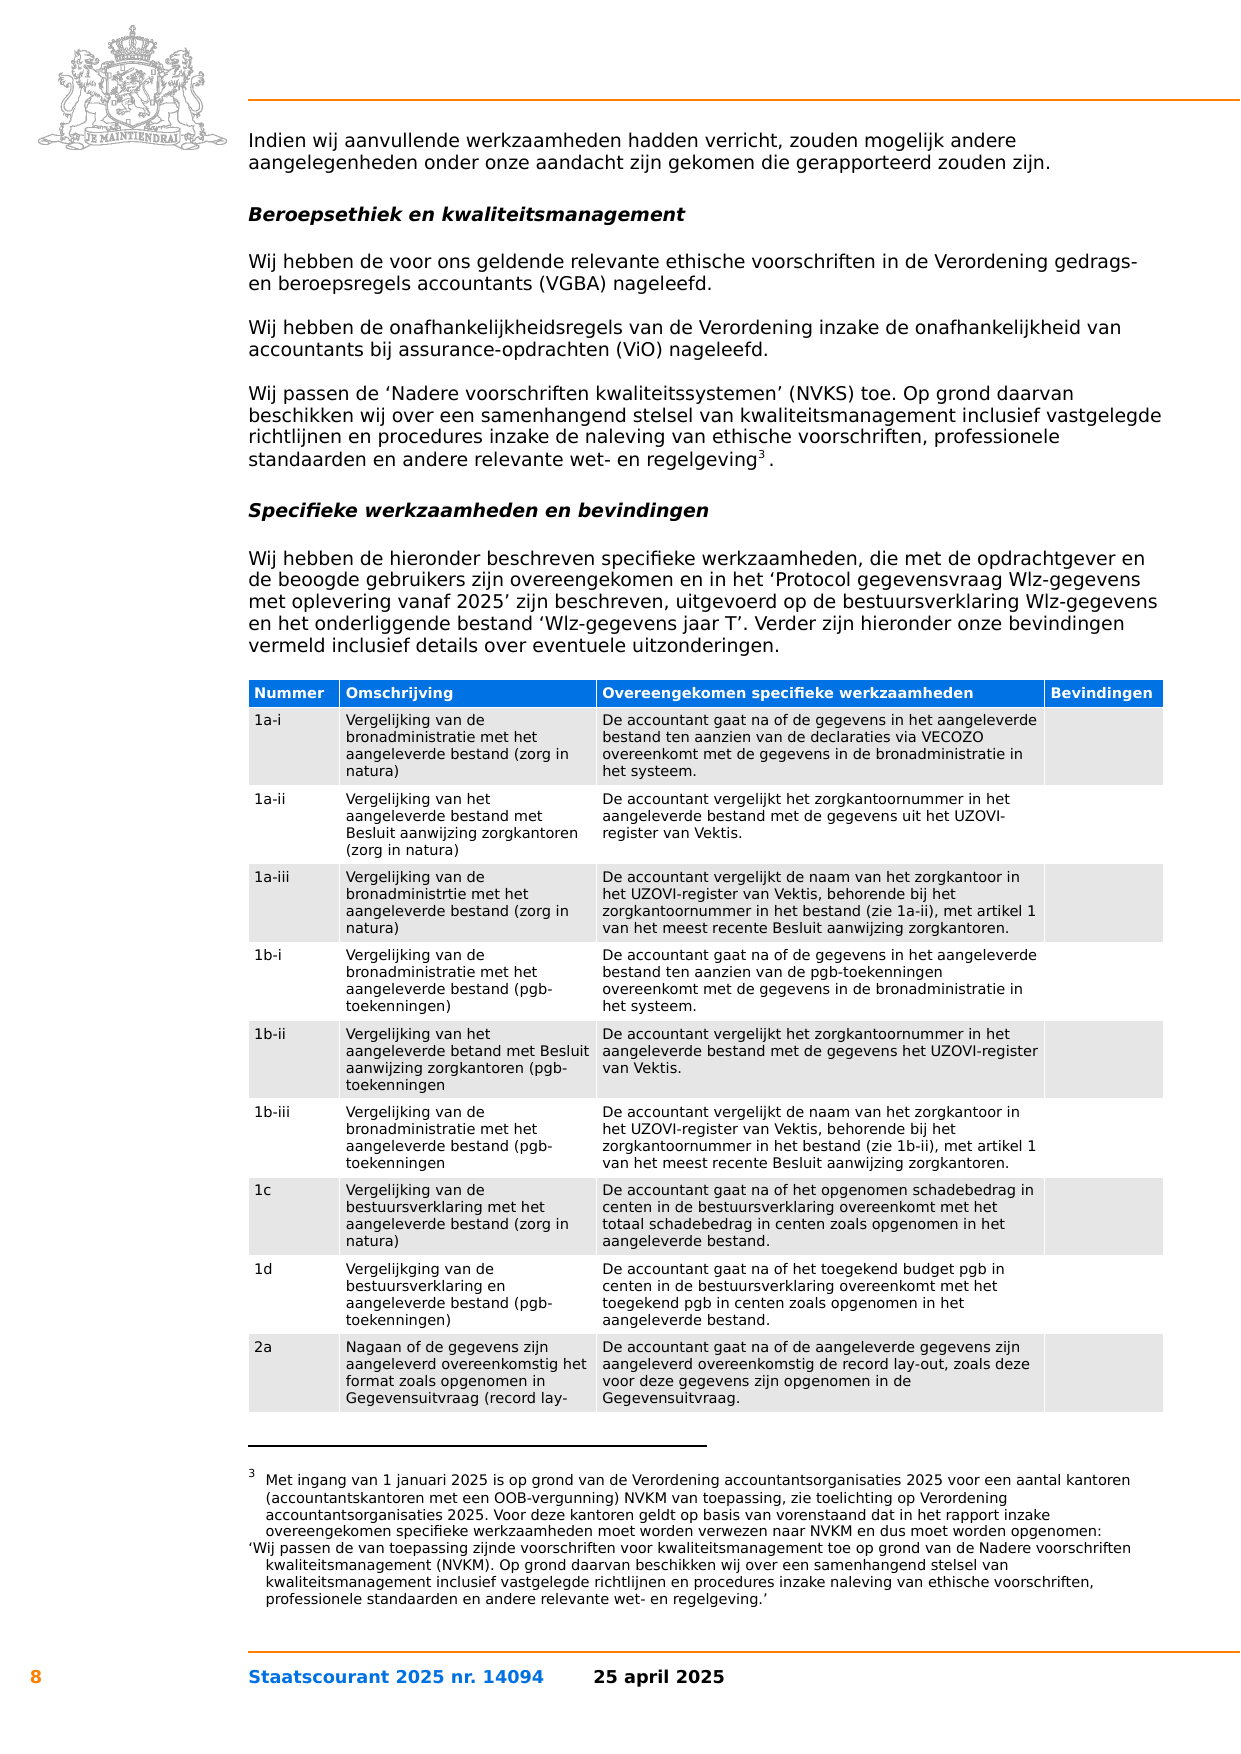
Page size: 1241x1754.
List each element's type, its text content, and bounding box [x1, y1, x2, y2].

table_cell [1045, 943, 1163, 1020]
table_cell Nagaan of de gegevens zijn aangeleverd overeenkomstig het format zoals opgenomen in Gegevensuitvraag (record lay- [340, 1334, 596, 1412]
table_cell [1045, 708, 1163, 785]
text Indien wij aanvullende werkzaamheden hadden verricht, zouden mogelijk andere aangelegenheden onder onze aandacht zijn gekomen die gerapporteerd zouden zijn. [248, 130, 1163, 174]
text Wij passen de ‘Nadere voorschriften kwaliteitssystemen’ (NVKS) toe. Op grond daarvan beschikken wij over een samenhangend stelsel van kwaliteitsmanagement inclusief vastgelegde richtlijnen en procedures inzake de naleving van ethische voorschriften, professionele standaarden en andere relevante wet- en regelgeving. [248, 382, 1163, 470]
table_cell 1d [249, 1256, 339, 1333]
table_cell 1b-i [249, 943, 339, 1020]
table_cell Vergelijking van het aangeleverde bestand met Besluit aanwijzing zorgkantoren (zorg in natura) [340, 786, 596, 863]
table_cell De accountant vergelijkt de naam van het zorgkantoor in het UZOVI-register van Vektis, behorende bij het zorgkantoornummer in het bestand (zie 1b-ii), met artikel 1 van het meest recente Besluit aanwijzing zorgkantoren. [597, 1099, 1044, 1177]
table_cell Vergelijking van de bronadministrtie met het aangeleverde bestand (zorg in natura) [340, 864, 596, 942]
text ‘Wij passen de van toepassing zijnde voorschriften voor kwaliteitsmanagement toe op grond van de Nadere voorschriften kwaliteitsmanagement (NVKM). Op grond daarvan beschikken wij over een samenhangend stelsel van kwaliteitsmanagement inclusief vastgelegde richtlijnen en procedures inzake naleving van ethische voorschriften, professionele standaarden en andere relevante wet- en regelgeving.’ [248, 1540, 1163, 1608]
table_header Overeengekomen specifieke werkzaamheden [597, 680, 1044, 707]
text Met ingang van 1 januari 2025 is op grond van de Verordening accountantsorganisaties 2025 voor een aantal kantoren (accountantskantoren met een OOB-vergunning) NVKM van toepassing, zie toelichting op Verordening accountantsorganisaties 2025. Voor deze kantoren geldt op basis van vorenstaand dat in het rapport inzake overeengekomen specifieke werkzaamheden moet worden verwezen naar NVKM en dus moet worden opgenomen: [248, 1468, 1163, 1540]
table_cell Vergelijking van het aangeleverde betand met Besluit aanwijzing zorgkantoren (pgb-toekenningen [340, 1021, 596, 1098]
table_cell Vergelijking van de bronadministratie met het aangeleverde bestand (zorg in natura) [340, 708, 596, 785]
table_cell De accountant gaat na of het toegekend budget pgb in centen in de bestuursverklaring overeenkomt met het toegekend pgb in centen zoals opgenomen in het aangeleverde bestand. [597, 1256, 1044, 1333]
table_cell [1045, 1099, 1163, 1177]
table_cell De accountant vergelijkt het zorgkantoornummer in het aangeleverde bestand met de gegevens het UZOVI-register van Vektis. [597, 1021, 1044, 1098]
table_cell 1b-ii [249, 1021, 339, 1098]
text Wij hebben de hieronder beschreven specifieke werkzaamheden, die met de opdrachtgever en de beoogde gebruikers zijn overeengekomen en in het ‘Protocol gegevensvraag Wlz-gegevens met oplevering vanaf 2025’ zijn beschreven, uitgevoerd op de bestuursverklaring Wlz-gegevens en het onderliggende bestand ‘Wlz-gegevens jaar T’. Verder zijn hieronder onze bevindingen vermeld inclusief details over eventuele uitzonderingen. [248, 547, 1163, 657]
picture [38, 25, 227, 150]
table_cell De accountant vergelijkt de naam van het zorgkantoor in het UZOVI-register van Vektis, behorende bij het zorgkantoornummer in het bestand (zie 1a-ii), met artikel 1 van het meest recente Besluit aanwijzing zorgkantoren. [597, 864, 1044, 942]
table_cell [1045, 1256, 1163, 1333]
table_cell Vergelijkging van de bestuursverklaring en aangeleverde bestand (pgb-toekenningen) [340, 1256, 596, 1333]
table_cell De accountant gaat na of de gegevens in het aangeleverde bestand ten aanzien van de pgb-toekenningen overeenkomt met de gegevens in de bronadministratie in het systeem. [597, 943, 1044, 1020]
table_cell [1045, 864, 1163, 942]
table_cell 1a-i [249, 708, 339, 785]
table_header Bevindingen [1045, 680, 1163, 707]
subtitle Specifieke werkzaamheden en bevindingen [248, 500, 1163, 522]
text Wij hebben de voor ons geldende relevante ethische voorschriften in de Verordening gedrags- en beroepsregels accountants (VGBA) nageleefd. [248, 251, 1163, 295]
table_cell Vergelijking van de bronadministratie met het aangeleverde bestand (pgb-toekenningen) [340, 943, 596, 1020]
table_cell 2a [249, 1334, 339, 1412]
table_cell 1a-iii [249, 864, 339, 942]
table_cell De accountant gaat na of de gegevens in het aangeleverde bestand ten aanzien van de declaraties via VECOZO overeenkomt met de gegevens in de bronadministratie in het systeem. [597, 708, 1044, 785]
subtitle Beroepsethiek en kwaliteitsmanagement [248, 204, 1163, 226]
table_cell [1045, 1021, 1163, 1098]
table_cell 1c [249, 1178, 339, 1255]
table_cell Vergelijking van de bestuursverklaring met het aangeleverde bestand (zorg in natura) [340, 1178, 596, 1255]
table_cell 1a-ii [249, 786, 339, 863]
table_cell De accountant gaat na of het opgenomen schadebedrag in centen in de bestuursverklaring overeenkomt met het totaal schadebedrag in centen zoals opgenomen in het aangeleverde bestand. [597, 1178, 1044, 1255]
table_header Nummer [249, 680, 339, 707]
table_header Omschrijving [340, 680, 596, 707]
table_cell 1b-iii [249, 1099, 339, 1177]
text Wij hebben de onafhankelijkheidsregels van de Verordening inzake de onafhankelijkheid van accountants bij assurance-opdrachten (ViO) nageleefd. [248, 317, 1163, 361]
table_cell De accountant vergelijkt het zorgkantoornummer in het aangeleverde bestand met de gegevens uit het UZOVI-register van Vektis. [597, 786, 1044, 863]
table_cell [1045, 1334, 1163, 1412]
table_cell [1045, 786, 1163, 863]
table_cell De accountant gaat na of de aangeleverde gegevens zijn aangeleverd overeenkomstig de record lay-out, zoals deze voor deze gegevens zijn opgenomen in de Gegevensuitvraag. [597, 1334, 1044, 1412]
table_cell [1045, 1178, 1163, 1255]
table_cell Vergelijking van de bronadministratie met het aangeleverde bestand (pgb-toekenningen [340, 1099, 596, 1177]
